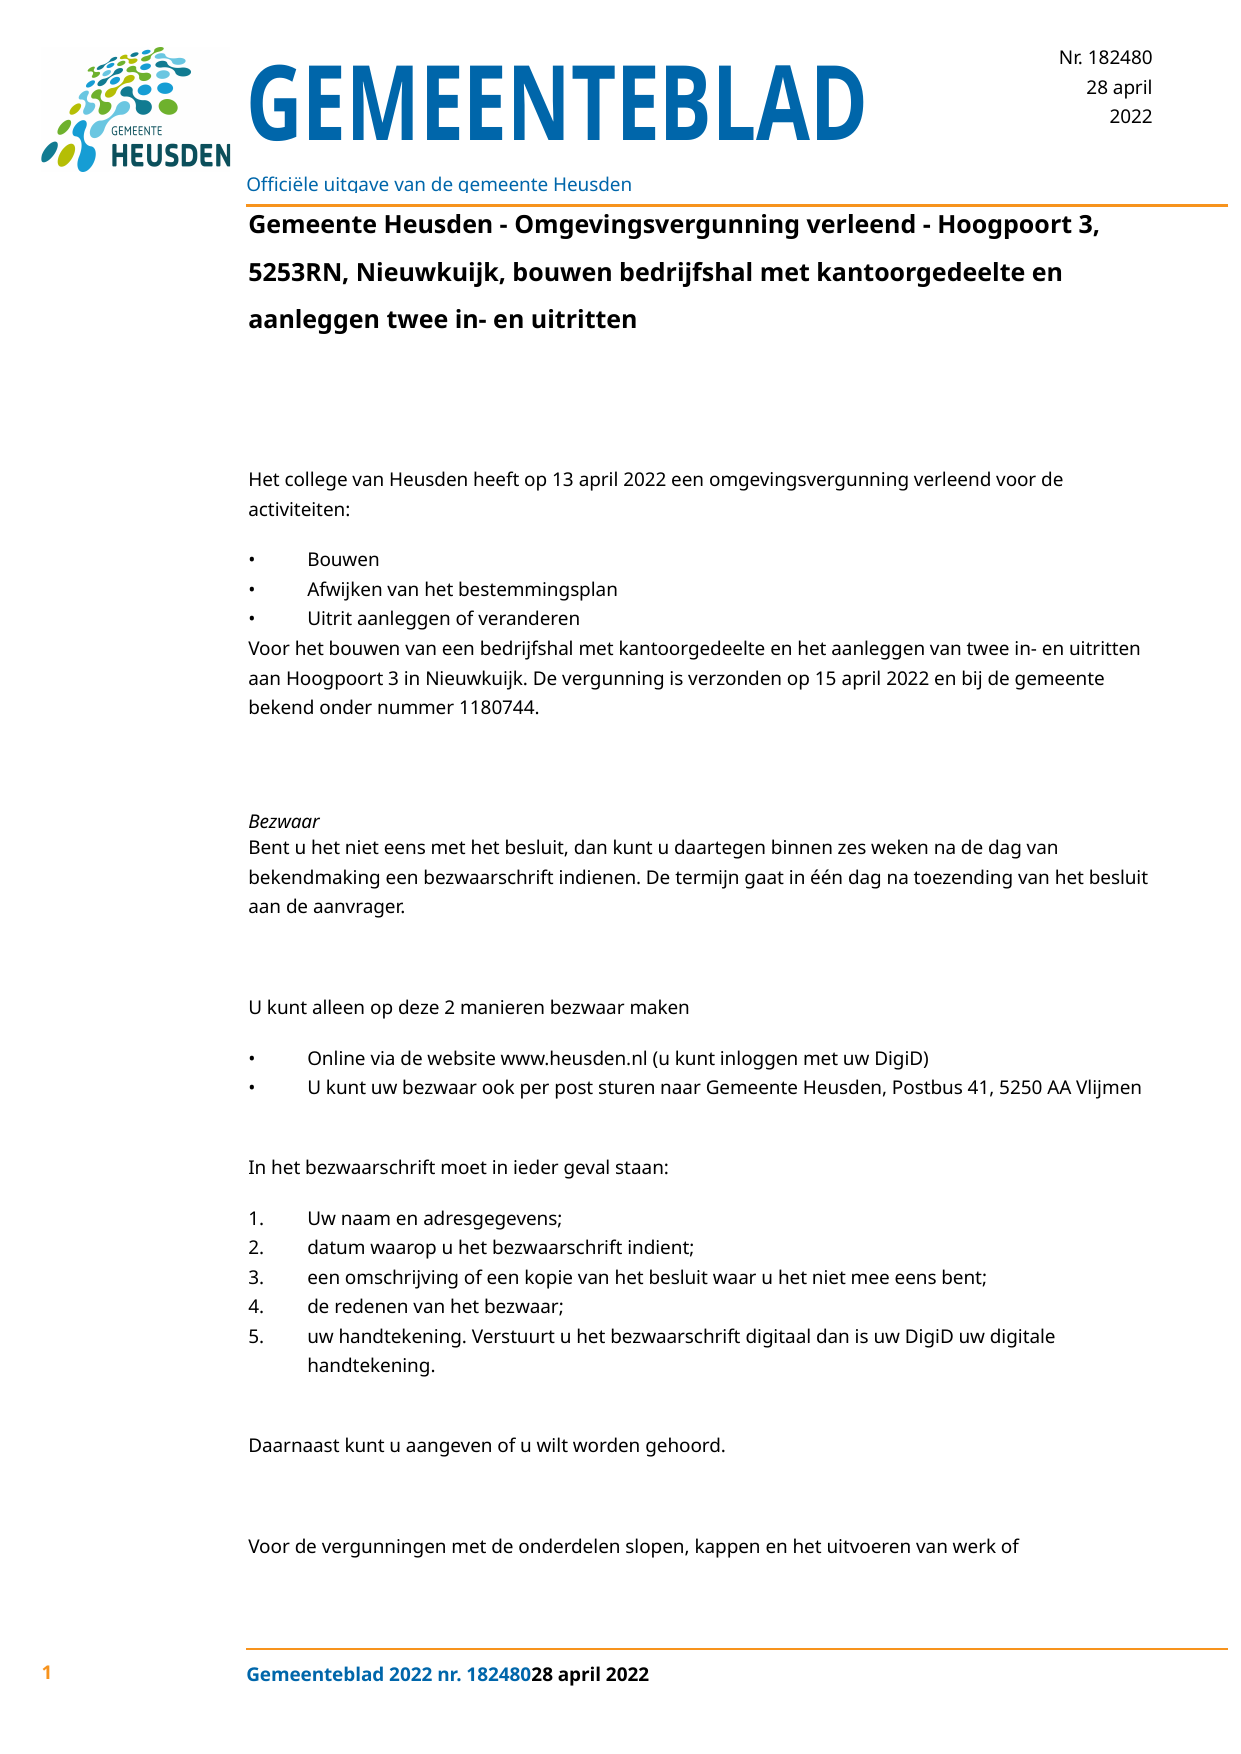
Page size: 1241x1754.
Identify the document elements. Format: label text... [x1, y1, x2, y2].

text Voor de vergunningen met de onderdelen slopen, kappen en het uitvoeren van werk of [248, 1533, 1152, 1559]
text Bezwaar [248, 809, 1152, 834]
list Uw naam en adresgegevens; [248, 1205, 1152, 1231]
text In het bezwaarschrift moet in ieder geval staan: [248, 1154, 1152, 1180]
text Daarnaast kunt u aangeven of u wilt worden gehoord. [248, 1433, 1152, 1458]
list U kunt uw bezwaar ook per post sturen naar Gemeente Heusden, Postbus 41, 5250 AA Vlijmen [248, 1074, 1152, 1100]
list Bouwen [248, 546, 1152, 572]
list de redenen van het bezwaar; [248, 1293, 1152, 1319]
list een omschrijving of een kopie van het besluit waar u het niet mee eens bent; [248, 1264, 1152, 1290]
text Het college van Heusden heeft op 13 april 2022 een omgevingsvergunning verleend voor de activiteiten: [248, 466, 1152, 522]
list Uitrit aanleggen of veranderen [248, 606, 1152, 631]
list Online via de website www.heusden.nl (u kunt inloggen met uw DigiD) [248, 1045, 1152, 1071]
list Afwijken van het bestemmingsplan [248, 576, 1152, 602]
picture [41, 47, 231, 172]
text U kunt alleen op deze 2 manieren bezwaar maken [248, 994, 1152, 1020]
text Bent u het niet eens met het besluit, dan kunt u daartegen binnen zes weken na de dag van bekendmaking een bezwaarschrift indienen. De termijn gaat in één dag na toezending van het besluit aan de aanvrager. [248, 834, 1152, 919]
text Gemeente Heusden - Omgevingsvergunning verleend - Hoogpoort 3, 5253RN, Nieuwkuijk, bouwen bedrijfshal met kantoorgedeelte en aanleggen twee in- en uitritten [248, 207, 1152, 336]
text Voor het bouwen van een bedrijfshal met kantoorgedeelte en het aanleggen van twee in- en uitritten aan Hoogpoort 3 in Nieuwkuijk. De vergunning is verzonden op 15 april 2022 en bij de gemeente bekend onder nummer 1180744. [248, 635, 1152, 720]
list uw handtekening. Verstuurt u het bezwaarschrift digitaal dan is uw DigiD uw digitale handtekening. [248, 1323, 1152, 1378]
list datum waarop u het bezwaarschrift indient; [248, 1234, 1152, 1260]
